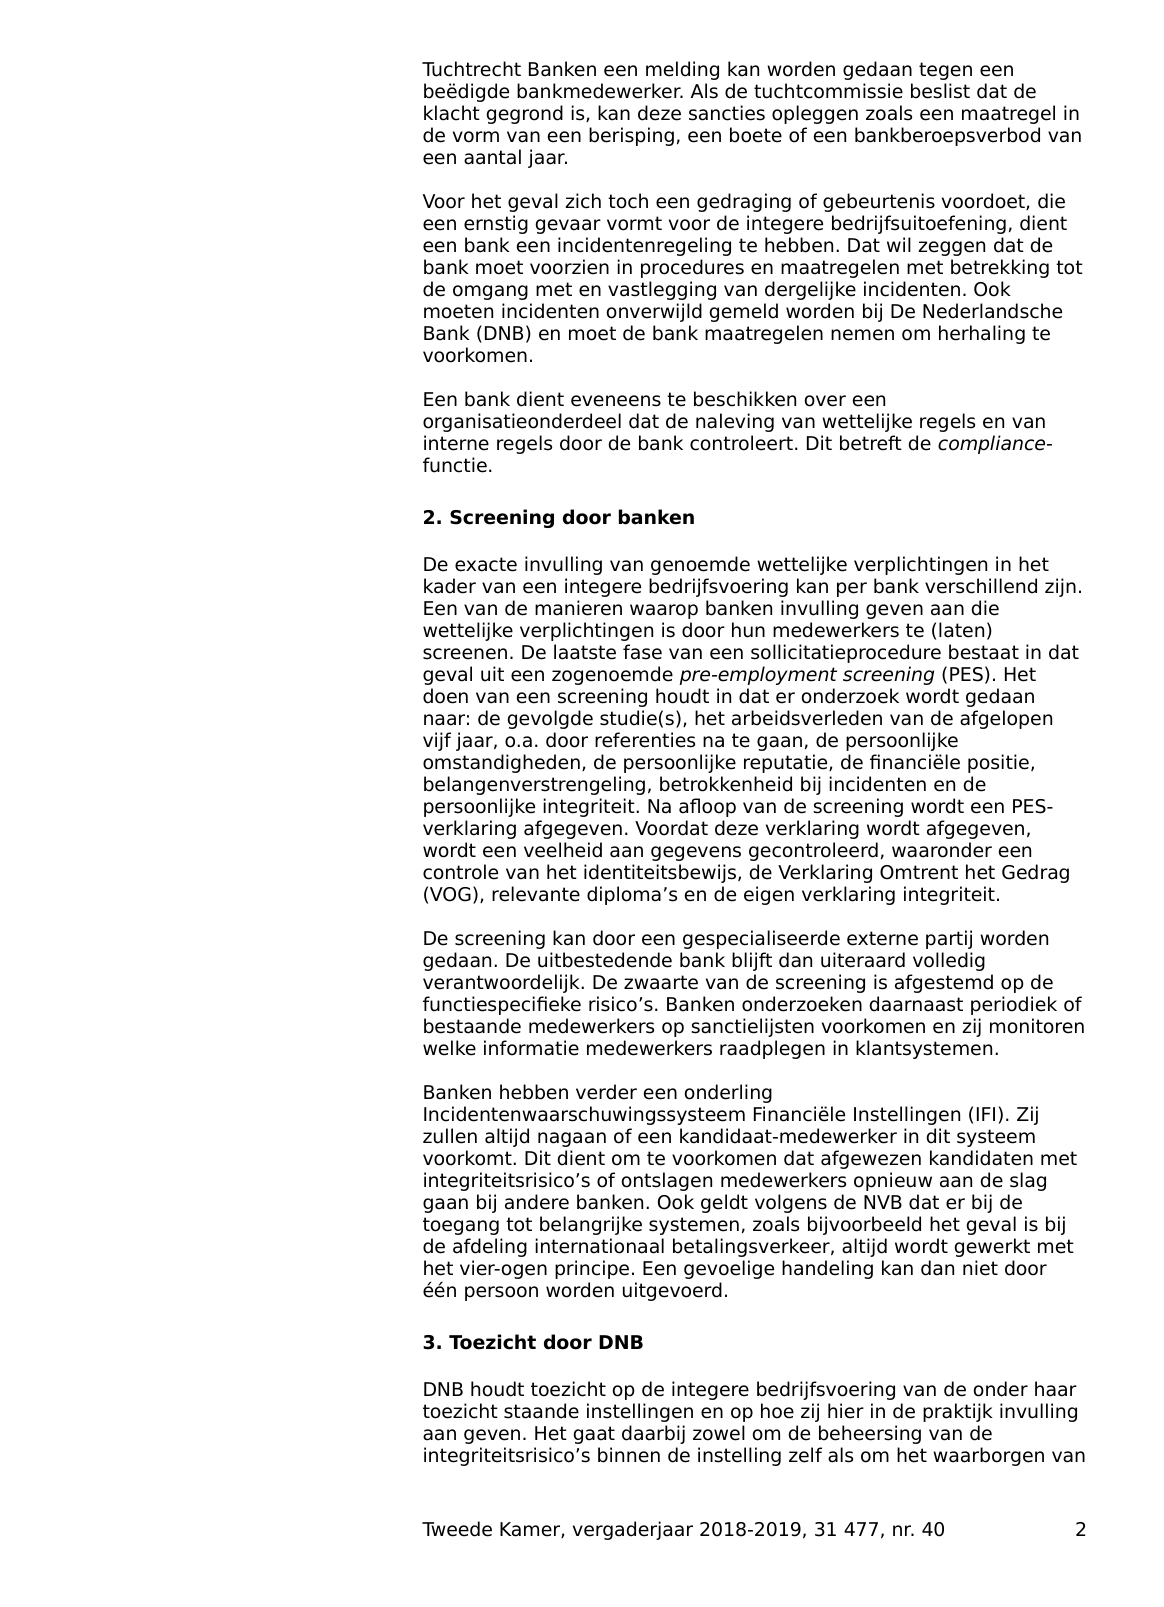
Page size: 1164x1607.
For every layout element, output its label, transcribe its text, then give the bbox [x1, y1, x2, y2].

text DNB houdt toezicht op de integere bedrijfsvoering van de onder haar toezicht staande instellingen en op hoe zij hier in de praktijk invulling aan geven. Het gaat daarbij zowel om de beheersing van de integriteitsrisico’s binnen de instelling zelf als om het waarborgen van [422, 1379, 1087, 1467]
text Tuchtrecht Banken een melding kan worden gedaan tegen een beëdigde bankmedewerker. Als de tuchtcommissie beslist dat de klacht gegrond is, kan deze sancties opleggen zoals een maatregel in de vorm van een berisping, een boete of een bankberoepsverbod van een aantal jaar. [422, 59, 1087, 169]
subtitle 3. Toezicht door DNB [422, 1332, 1087, 1354]
text Banken hebben verder een onderling Incidentenwaarschuwingssysteem Financiële Instellingen (IFI). Zij zullen altijd nagaan of een kandidaat-medewerker in dit systeem voorkomt. Dit dient om te voorkomen dat afgewezen kandidaten met integriteitsrisico’s of ontslagen medewerkers opnieuw aan de slag gaan bij andere banken. Ook geldt volgens de NVB dat er bij de toegang tot belangrijke systemen, zoals bijvoorbeeld het geval is bij de afdeling internationaal betalingsverkeer, altijd wordt gewerkt met het vier-ogen principe. Een gevoelige handeling kan dan niet door één persoon worden uitgevoerd. [422, 1082, 1087, 1302]
subtitle 2. Screening door banken [422, 507, 1087, 529]
text De screening kan door een gespecialiseerde externe partij worden gedaan. De uitbestedende bank blijft dan uiteraard volledig verantwoordelijk. De zwaarte van de screening is afgestemd op de functiespecifieke risico’s. Banken onderzoeken daarnaast periodiek of bestaande medewerkers op sanctielijsten voorkomen en zij monitoren welke informatie medewerkers raadplegen in klantsystemen. [422, 928, 1087, 1060]
text Een bank dient eveneens te beschikken over een organisatieonderdeel dat de naleving van wettelijke regels en van interne regels door de bank controleert. Dit betreft de compliance-functie. [422, 389, 1087, 477]
text De exacte invulling van genoemde wettelijke verplichtingen in het kader van een integere bedrijfsvoering kan per bank verschillend zijn. Een van de manieren waarop banken invulling geven aan die wettelijke verplichtingen is door hun medewerkers te (laten) screenen. De laatste fase van een sollicitatieprocedure bestaat in dat geval uit een zogenoemde pre-employment screening (PES). Het doen van een screening houdt in dat er onderzoek wordt gedaan naar: de gevolgde studie(s), het arbeidsverleden van de afgelopen vijf jaar, o.a. door referenties na te gaan, de persoonlijke omstandigheden, de persoonlijke reputatie, de financiële positie, belangenverstrengeling, betrokkenheid bij incidenten en de persoonlijke integriteit. Na afloop van de screening wordt een PES-verklaring afgegeven. Voordat deze verklaring wordt afgegeven, wordt een veelheid aan gegevens gecontroleerd, waaronder een controle van het identiteitsbewijs, de Verklaring Omtrent het Gedrag (VOG), relevante diploma’s en de eigen verklaring integriteit. [422, 554, 1087, 906]
text Voor het geval zich toch een gedraging of gebeurtenis voordoet, die een ernstig gevaar vormt voor de integere bedrijfsuitoefening, dient een bank een incidentenregeling te hebben. Dat wil zeggen dat de bank moet voorzien in procedures en maatregelen met betrekking tot de omgang met en vastlegging van dergelijke incidenten. Ook moeten incidenten onverwijld gemeld worden bij De Nederlandsche Bank (DNB) en moet de bank maatregelen nemen om herhaling te voorkomen. [422, 191, 1087, 367]
